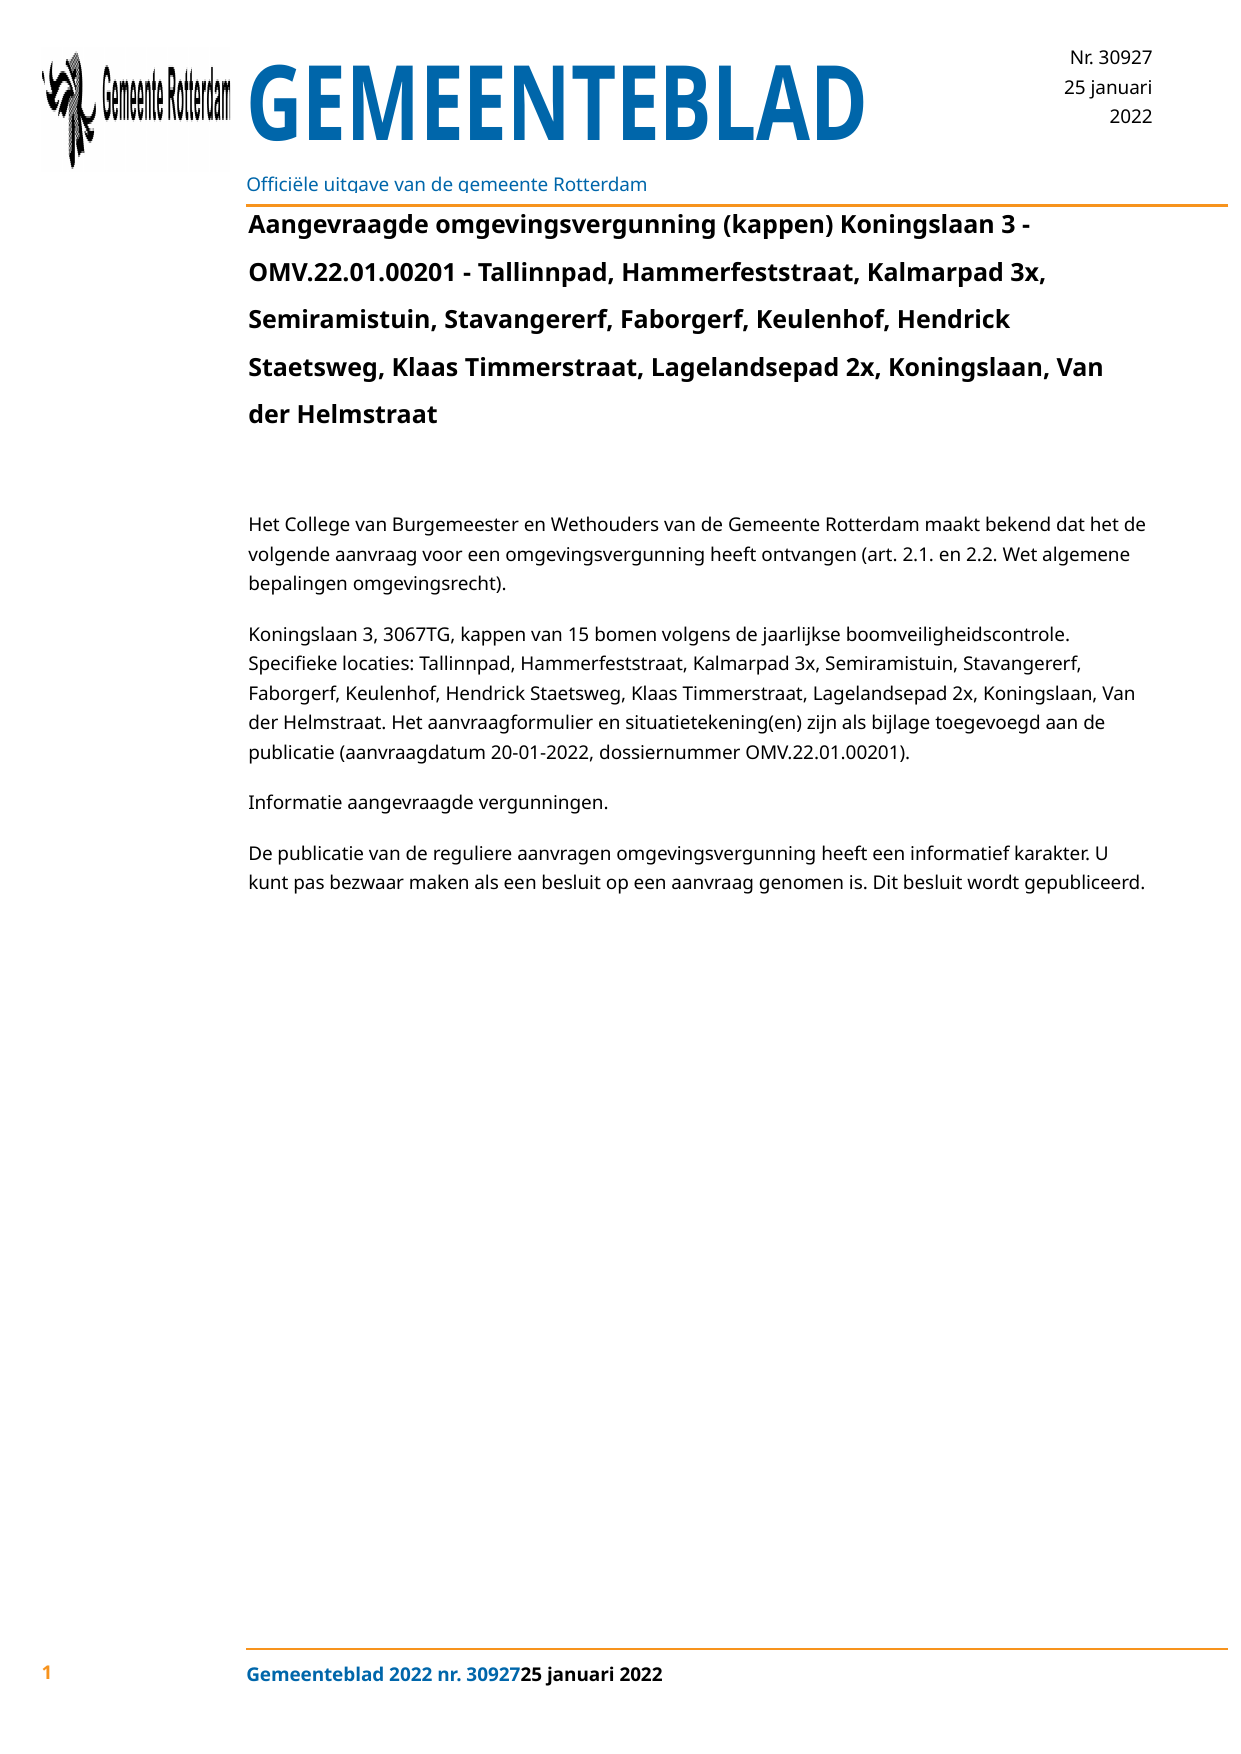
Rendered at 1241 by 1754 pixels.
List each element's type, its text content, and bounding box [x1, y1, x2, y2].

text Het College van Burgemeester en Wethouders van de Gemeente Rotterdam maakt bekend dat het de volgende aanvraag voor een omgevingsvergunning heeft ontvangen (art. 2.1. en 2.2. Wet algemene bepalingen omgevingsrecht). [248, 511, 1152, 596]
text Koningslaan 3, 3067TG, kappen van 15 bomen volgens de jaarlijkse boomveiligheidscontrole. Specifieke locaties: Tallinnpad, Hammerfeststraat, Kalmarpad 3x, Semiramistuin, Stavangererf, Faborgerf, Keulenhof, Hendrick Staetsweg, Klaas Timmerstraat, Lagelandsepad 2x, Koningslaan, Van der Helmstraat. Het aanvraagformulier en situatietekening(en) zijn als bijlage toegevoegd aan de publicatie (aanvraagdatum 20-01-2022, dossiernummer OMV.22.01.00201). [248, 621, 1152, 765]
picture [41, 47, 231, 172]
text De publicatie van de reguliere aanvragen omgevingsvergunning heeft een informatief karakter. U kunt pas bezwaar maken als een besluit op een aanvraag genomen is. Dit besluit wordt gepubliceerd. [248, 840, 1152, 895]
text Informatie aangevraagde vergunningen. [248, 789, 1152, 815]
text Aangevraagde omgevingsvergunning (kappen) Koningslaan 3 - OMV.22.01.00201 - Tallinnpad, Hammerfeststraat, Kalmarpad 3x, Semiramistuin, Stavangererf, Faborgerf, Keulenhof, Hendrick Staetsweg, Klaas Timmerstraat, Lagelandsepad 2x, Koningslaan, Van der Helmstraat [248, 207, 1152, 431]
